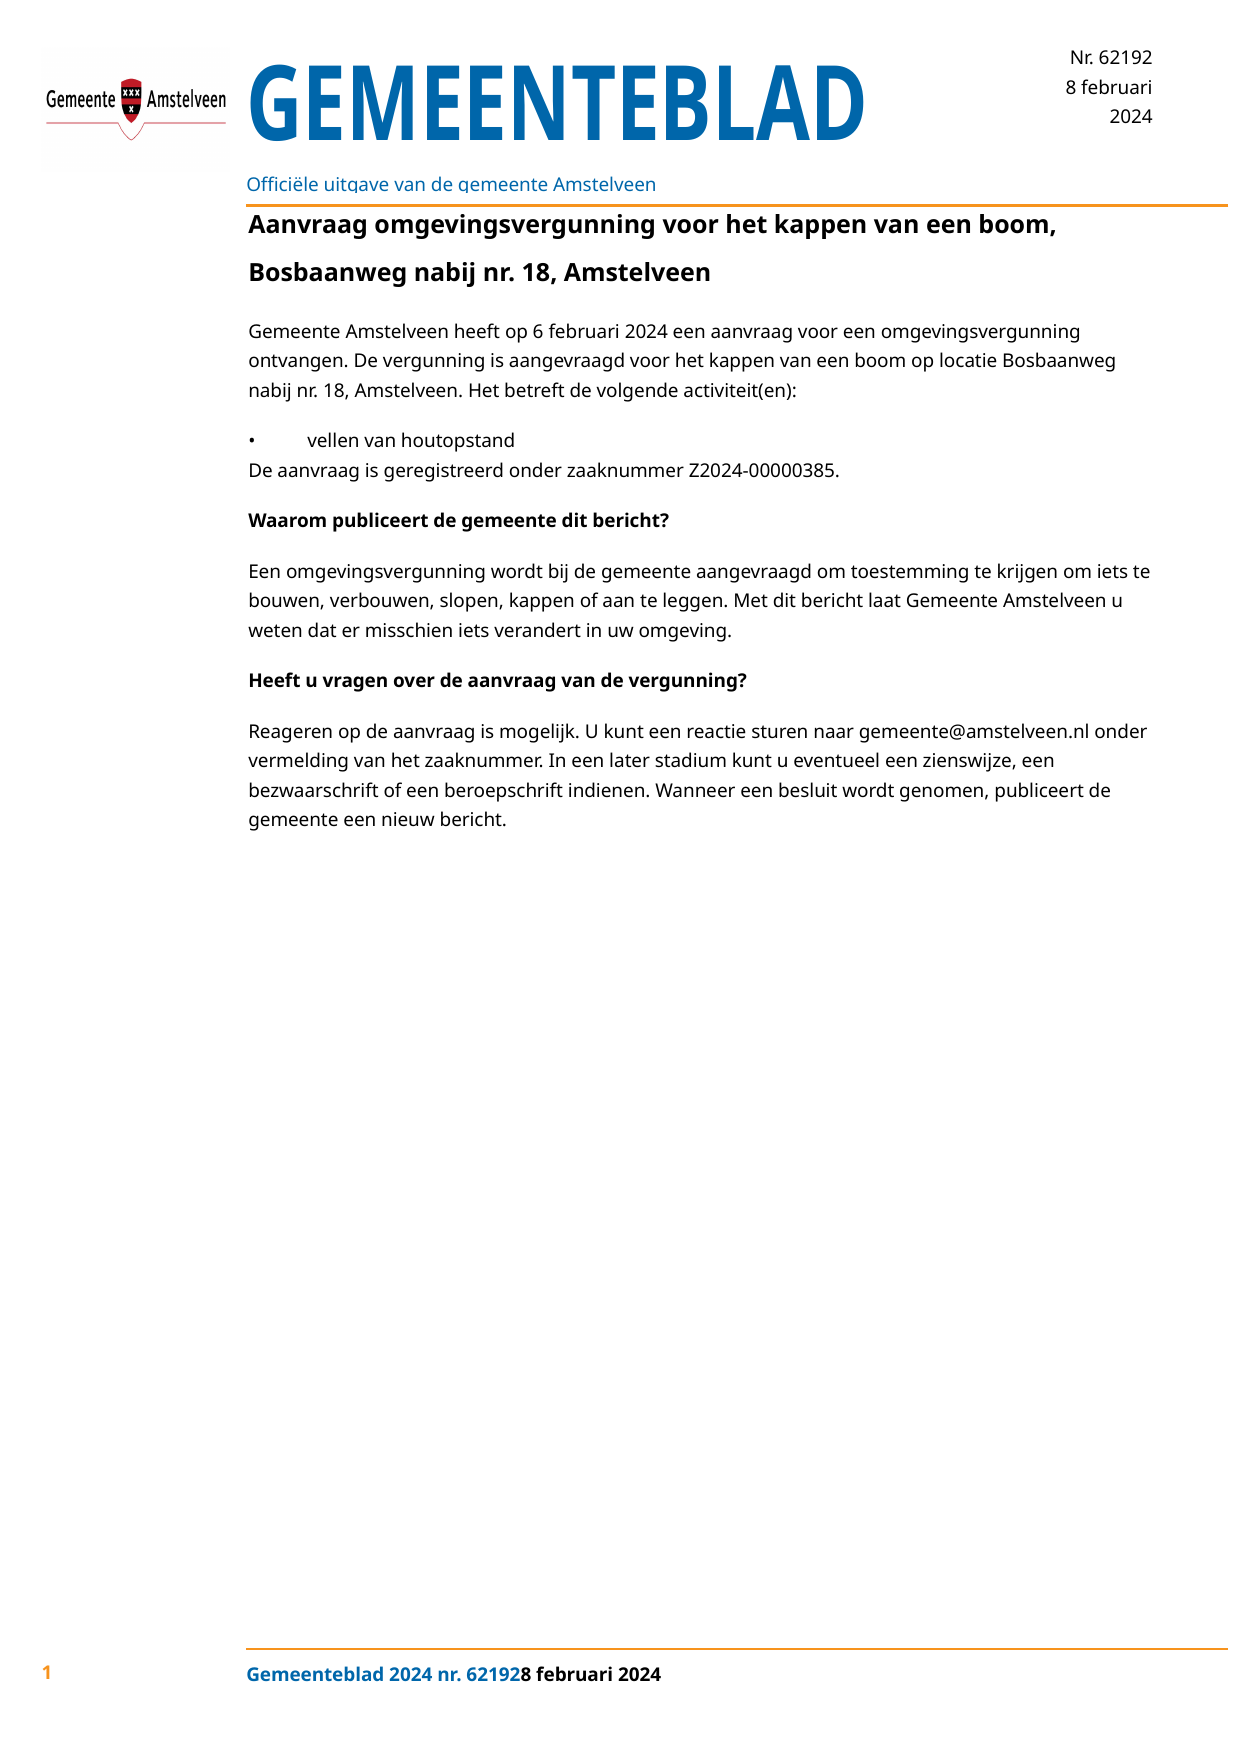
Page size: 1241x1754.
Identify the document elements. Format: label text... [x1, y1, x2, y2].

text Gemeente Amstelveen heeft op 6 februari 2024 een aanvraag voor een omgevingsvergunning ontvangen. De vergunning is aangevraagd voor het kappen van een boom op locatie Bosbaanweg nabij nr. 18, Amstelveen. Het betreft de volgende activiteit(en): [248, 318, 1152, 403]
list vellen van houtopstand [248, 427, 1152, 453]
text Aanvraag omgevingsvergunning voor het kappen van een boom, Bosbaanweg nabij nr. 18, Amstelveen [248, 207, 1152, 288]
text Heeft u vragen over de aanvraag van de vergunning? [248, 667, 1152, 693]
text Een omgevingsvergunning wordt bij de gemeente aangevraagd om toestemming te krijgen om iets te bouwen, verbouwen, slopen, kappen of aan te leggen. Met dit bericht laat Gemeente Amstelveen u weten dat er misschien iets verandert in uw omgeving. [248, 558, 1152, 643]
text Reageren op de aanvraag is mogelijk. U kunt een reactie sturen naar gemeente@amstelveen.nl onder vermelding van het zaaknummer. In een later stadium kunt u eventueel een zienswijze, een bezwaarschrift of een beroepschrift indienen. Wanneer een besluit wordt genomen, publiceert de gemeente een nieuw bericht. [248, 718, 1152, 832]
text De aanvraag is geregistreerd onder zaaknummer Z2024-00000385. [248, 457, 1152, 483]
text Waarom publiceert de gemeente dit bericht? [248, 507, 1152, 533]
picture [41, 47, 231, 172]
